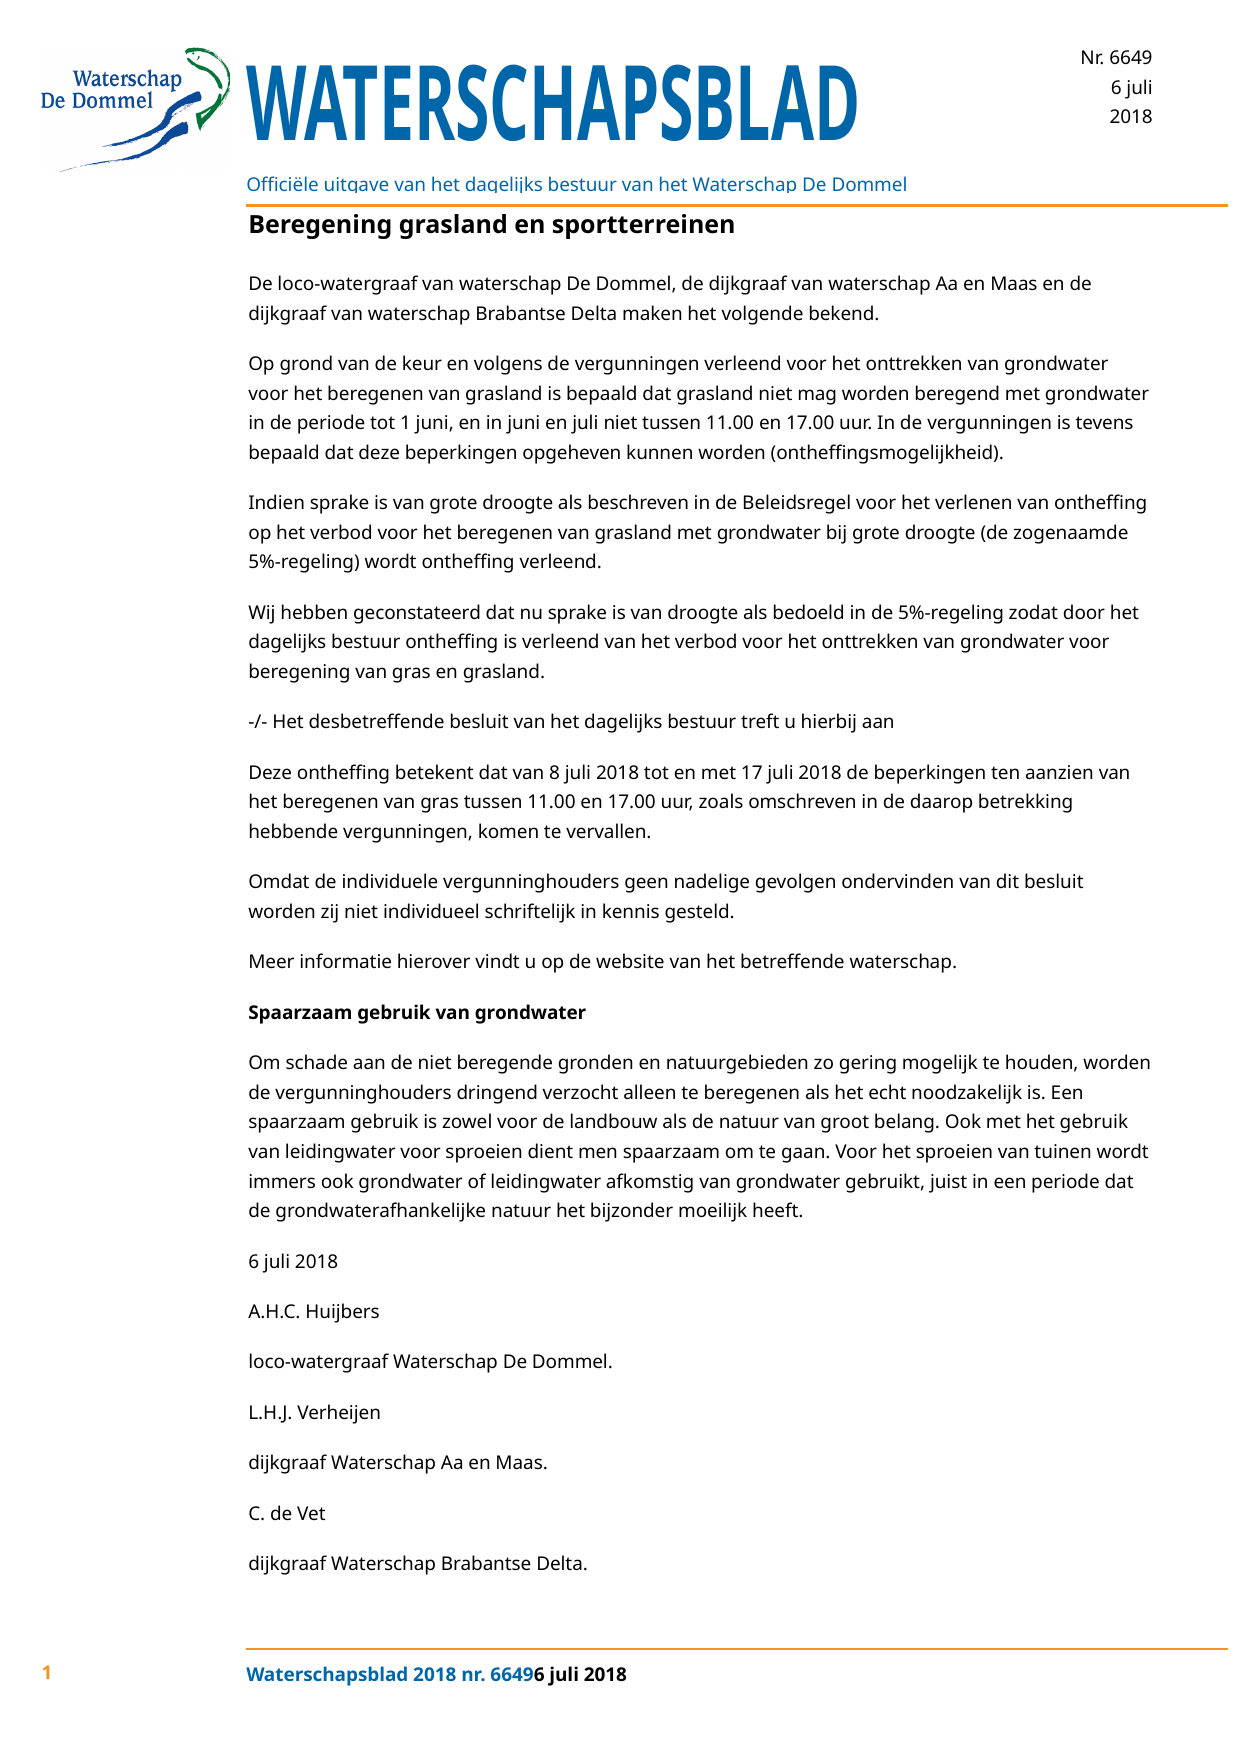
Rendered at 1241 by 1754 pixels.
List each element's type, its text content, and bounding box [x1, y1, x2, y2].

text 6 juli 2018 [248, 1248, 1152, 1273]
text Meer informatie hierover vindt u op de website van het betreffende waterschap. [248, 949, 1152, 974]
text L.H.J. Verheijen [248, 1399, 1152, 1425]
text Wij hebben geconstateerd dat nu sprake is van droogte als bedoeld in de 5%-regeling zodat door het dagelijks bestuur ontheffing is verleend van het verbod voor het onttrekken van grondwater voor beregening van gras en grasland. [248, 599, 1152, 684]
text Omdat de individuele vergunninghouders geen nadelige gevolgen ondervinden van dit besluit worden zij niet individueel schriftelijk in kennis gesteld. [248, 869, 1152, 924]
picture [41, 47, 231, 172]
text A.H.C. Huijbers [248, 1298, 1152, 1324]
text Indien sprake is van grote droogte als beschreven in de Beleidsregel voor het verlenen van ontheffing op het verbod voor het beregenen van grasland met grondwater bij grote droogte (de zogenaamde 5%-regeling) wordt ontheffing verleend. [248, 489, 1152, 574]
text loco-watergraaf Waterschap De Dommel. [248, 1349, 1152, 1374]
text dijkgraaf Waterschap Aa en Maas. [248, 1449, 1152, 1475]
text dijkgraaf Waterschap Brabantse Delta. [248, 1550, 1152, 1576]
text De loco-watergraaf van waterschap De Dommel, de dijkgraaf van waterschap Aa en Maas en de dijkgraaf van waterschap Brabantse Delta maken het volgende bekend. [248, 270, 1152, 326]
text Op grond van de keur en volgens de vergunningen verleend voor het onttrekken van grondwater voor het beregenen van grasland is bepaald dat grasland niet mag worden beregend met grondwater in de periode tot 1 juni, en in juni en juli niet tussen 11.00 en 17.00 uur. In de vergunningen is tevens bepaald dat deze beperkingen opgeheven kunnen worden (ontheffingsmogelijkheid). [248, 350, 1152, 465]
text Beregening grasland en sportterreinen [248, 207, 1152, 241]
text Spaarzaam gebruik van grondwater [248, 999, 1152, 1025]
text Om schade aan de niet beregende gronden en natuurgebieden zo gering mogelijk te houden, worden de vergunninghouders dringend verzocht alleen te beregenen als het echt noodzakelijk is. Een spaarzaam gebruik is zowel voor de landbouw als de natuur van groot belang. Ook met het gebruik van leidingwater voor sproeien dient men spaarzaam om te gaan. Voor het sproeien van tuinen wordt immers ook grondwater of leidingwater afkomstig van grondwater gebruikt, juist in een periode dat de grondwaterafhankelijke natuur het bijzonder moeilijk heeft. [248, 1049, 1152, 1223]
text Deze ontheffing betekent dat van 8 juli 2018 tot en met 17 juli 2018 de beperkingen ten aanzien van het beregenen van gras tussen 11.00 en 17.00 uur, zoals omschreven in de daarop betrekking hebbende vergunningen, komen te vervallen. [248, 759, 1152, 844]
text C. de Vet [248, 1500, 1152, 1526]
text -/- Het desbetreffende besluit van het dagelijks bestuur treft u hierbij aan [248, 709, 1152, 734]
